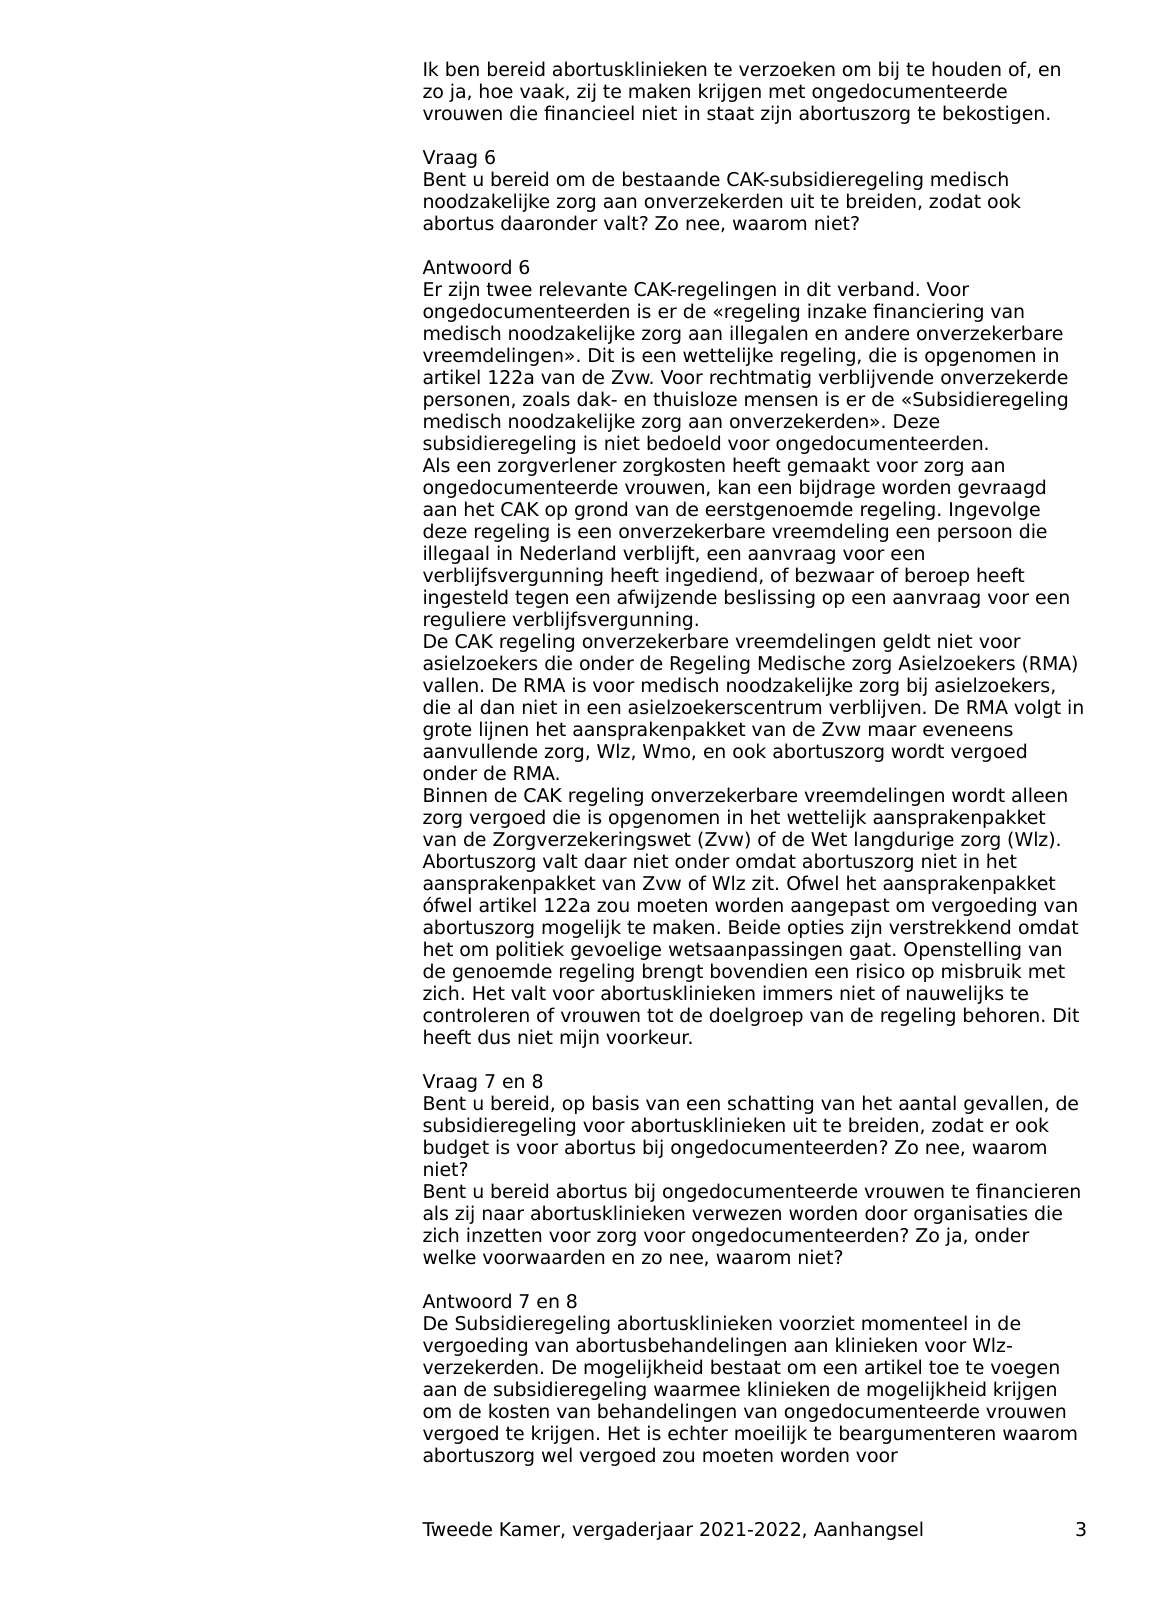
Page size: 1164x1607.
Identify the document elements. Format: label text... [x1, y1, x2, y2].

text Bent u bereid abortus bij ongedocumenteerde vrouwen te financieren als zij naar abortusklinieken verwezen worden door organisaties die zich inzetten voor zorg voor ongedocumenteerden? Zo ja, onder welke voorwaarden en zo nee, waarom niet? [422, 1181, 1087, 1268]
text Vraag 7 en 8 [422, 1071, 1087, 1093]
text Antwoord 7 en 8 [422, 1291, 1087, 1313]
text Er zijn twee relevante CAK-regelingen in dit verband. Voor ongedocumenteerden is er de «regeling inzake financiering van medisch noodzakelijke zorg aan illegalen en andere onverzekerbare vreemdelingen». Dit is een wettelijke regeling, die is opgenomen in artikel 122a van de Zvw. Voor rechtmatig verblijvende onverzekerde personen, zoals dak- en thuisloze mensen is er de «Subsidieregeling medisch noodzakelijke zorg aan onverzekerden». Deze subsidieregeling is niet bedoeld voor ongedocumenteerden. [422, 279, 1087, 455]
text Vraag 6 [422, 147, 1087, 169]
text Antwoord 6 [422, 257, 1087, 279]
text Bent u bereid om de bestaande CAK-subsidieregeling medisch noodzakelijke zorg aan onverzekerden uit te breiden, zodat ook abortus daaronder valt? Zo nee, waarom niet? [422, 169, 1087, 235]
text Als een zorgverlener zorgkosten heeft gemaakt voor zorg aan ongedocumenteerde vrouwen, kan een bijdrage worden gevraagd aan het CAK op grond van de eerstgenoemde regeling. Ingevolge deze regeling is een onverzekerbare vreemdeling een persoon die illegaal in Nederland verblijft, een aanvraag voor een verblijfsvergunning heeft ingediend, of bezwaar of beroep heeft ingesteld tegen een afwijzende beslissing op een aanvraag voor een reguliere verblijfsvergunning. [422, 455, 1087, 631]
text Binnen de CAK regeling onverzekerbare vreemdelingen wordt alleen zorg vergoed die is opgenomen in het wettelijk aansprakenpakket van de Zorgverzekeringswet (Zvw) of de Wet langdurige zorg (Wlz). Abortuszorg valt daar niet onder omdat abortuszorg niet in het aansprakenpakket van Zvw of Wlz zit. Ofwel het aansprakenpakket ófwel artikel 122a zou moeten worden aangepast om vergoeding van abortuszorg mogelijk te maken. Beide opties zijn verstrekkend omdat het om politiek gevoelige wetsaanpassingen gaat. Openstelling van de genoemde regeling brengt bovendien een risico op misbruik met zich. Het valt voor abortusklinieken immers niet of nauwelijks te controleren of vrouwen tot de doelgroep van de regeling behoren. Dit heeft dus niet mijn voorkeur. [422, 785, 1087, 1048]
text De Subsidieregeling abortusklinieken voorziet momenteel in de vergoeding van abortusbehandelingen aan klinieken voor Wlz-verzekerden. De mogelijkheid bestaat om een artikel toe te voegen aan de subsidieregeling waarmee klinieken de mogelijkheid krijgen om de kosten van behandelingen van ongedocumenteerde vrouwen vergoed te krijgen. Het is echter moeilijk te beargumenteren waarom abortuszorg wel vergoed zou moeten worden voor [422, 1313, 1087, 1467]
text De CAK regeling onverzekerbare vreemdelingen geldt niet voor asielzoekers die onder de Regeling Medische zorg Asielzoekers (RMA) vallen. De RMA is voor medisch noodzakelijke zorg bij asielzoekers, die al dan niet in een asielzoekerscentrum verblijven. De RMA volgt in grote lijnen het aansprakenpakket van de Zvw maar eveneens aanvullende zorg, Wlz, Wmo, en ook abortuszorg wordt vergoed onder de RMA. [422, 631, 1087, 785]
text Bent u bereid, op basis van een schatting van het aantal gevallen, de subsidieregeling voor abortusklinieken uit te breiden, zodat er ook budget is voor abortus bij ongedocumenteerden? Zo nee, waarom niet? [422, 1093, 1087, 1181]
text Ik ben bereid abortusklinieken te verzoeken om bij te houden of, en zo ja, hoe vaak, zij te maken krijgen met ongedocumenteerde vrouwen die financieel niet in staat zijn abortuszorg te bekostigen. [422, 59, 1087, 125]
